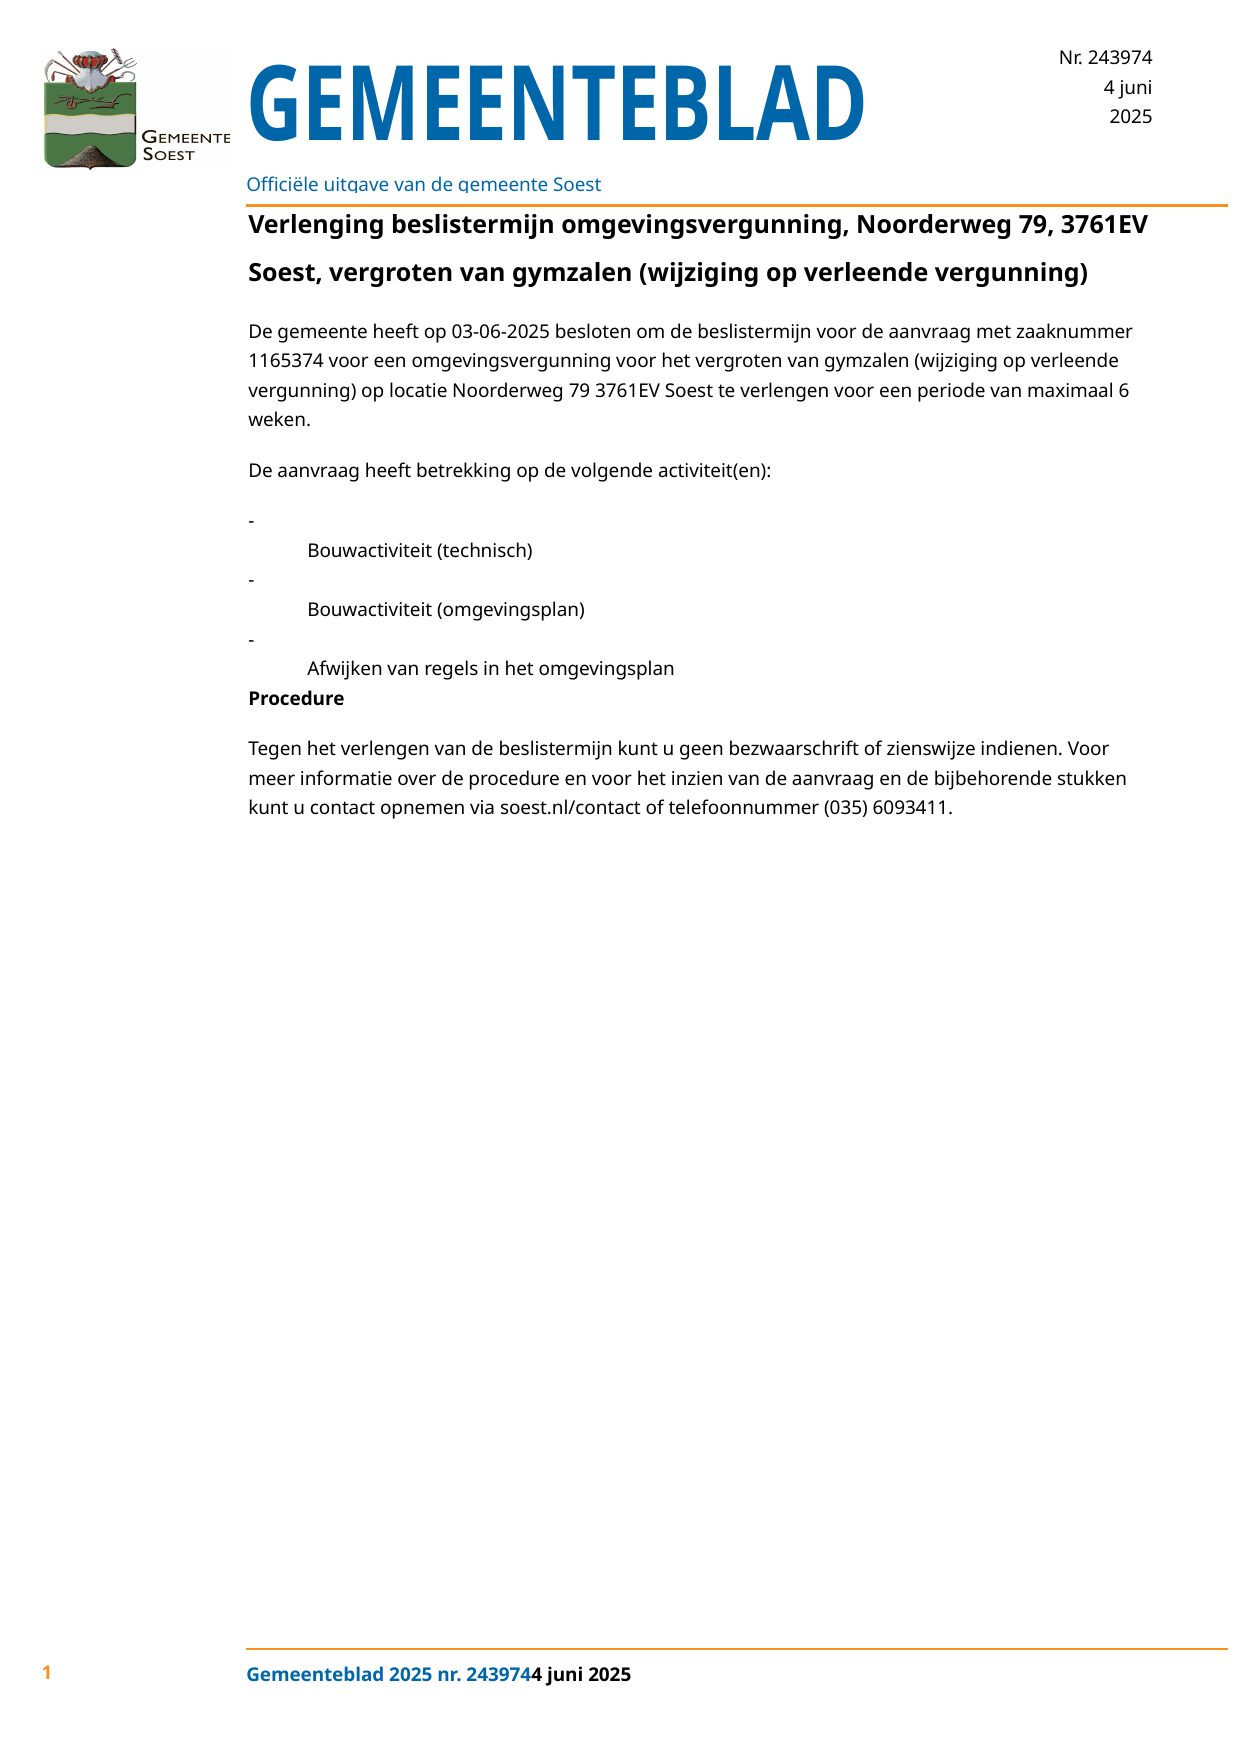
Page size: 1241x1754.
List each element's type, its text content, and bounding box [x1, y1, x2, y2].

list Bouwactiviteit (technisch) [248, 537, 1152, 563]
list Afwijken van regels in het omgevingsplan [248, 655, 1152, 681]
list Bouwactiviteit (omgevingsplan) [248, 596, 1152, 622]
text Verlenging beslistermijn omgevingsvergunning, Noorderweg 79, 3761EV Soest, vergroten van gymzalen (wijziging op verleende vergunning) [248, 207, 1152, 288]
text De aanvraag heeft betrekking op de volgende activiteit(en): [248, 457, 1152, 483]
text Tegen het verlengen van de beslistermijn kunt u geen bezwaarschrift of zienswijze indienen. Voor meer informatie over de procedure en voor het inzien van de aanvraag en de bijbehorende stukken kunt u contact opnemen via soest.nl/contact of telefoonnummer (035) 6093411. [248, 735, 1152, 820]
text Procedure [248, 685, 1152, 711]
text De gemeente heeft op 03-06-2025 besloten om de beslistermijn voor de aanvraag met zaaknummer 1165374 voor een omgevingsvergunning voor het vergroten van gymzalen (wijziging op verleende vergunning) op locatie Noorderweg 79 3761EV Soest te verlengen voor een periode van maximaal 6 weken. [248, 318, 1152, 432]
picture [41, 47, 231, 172]
